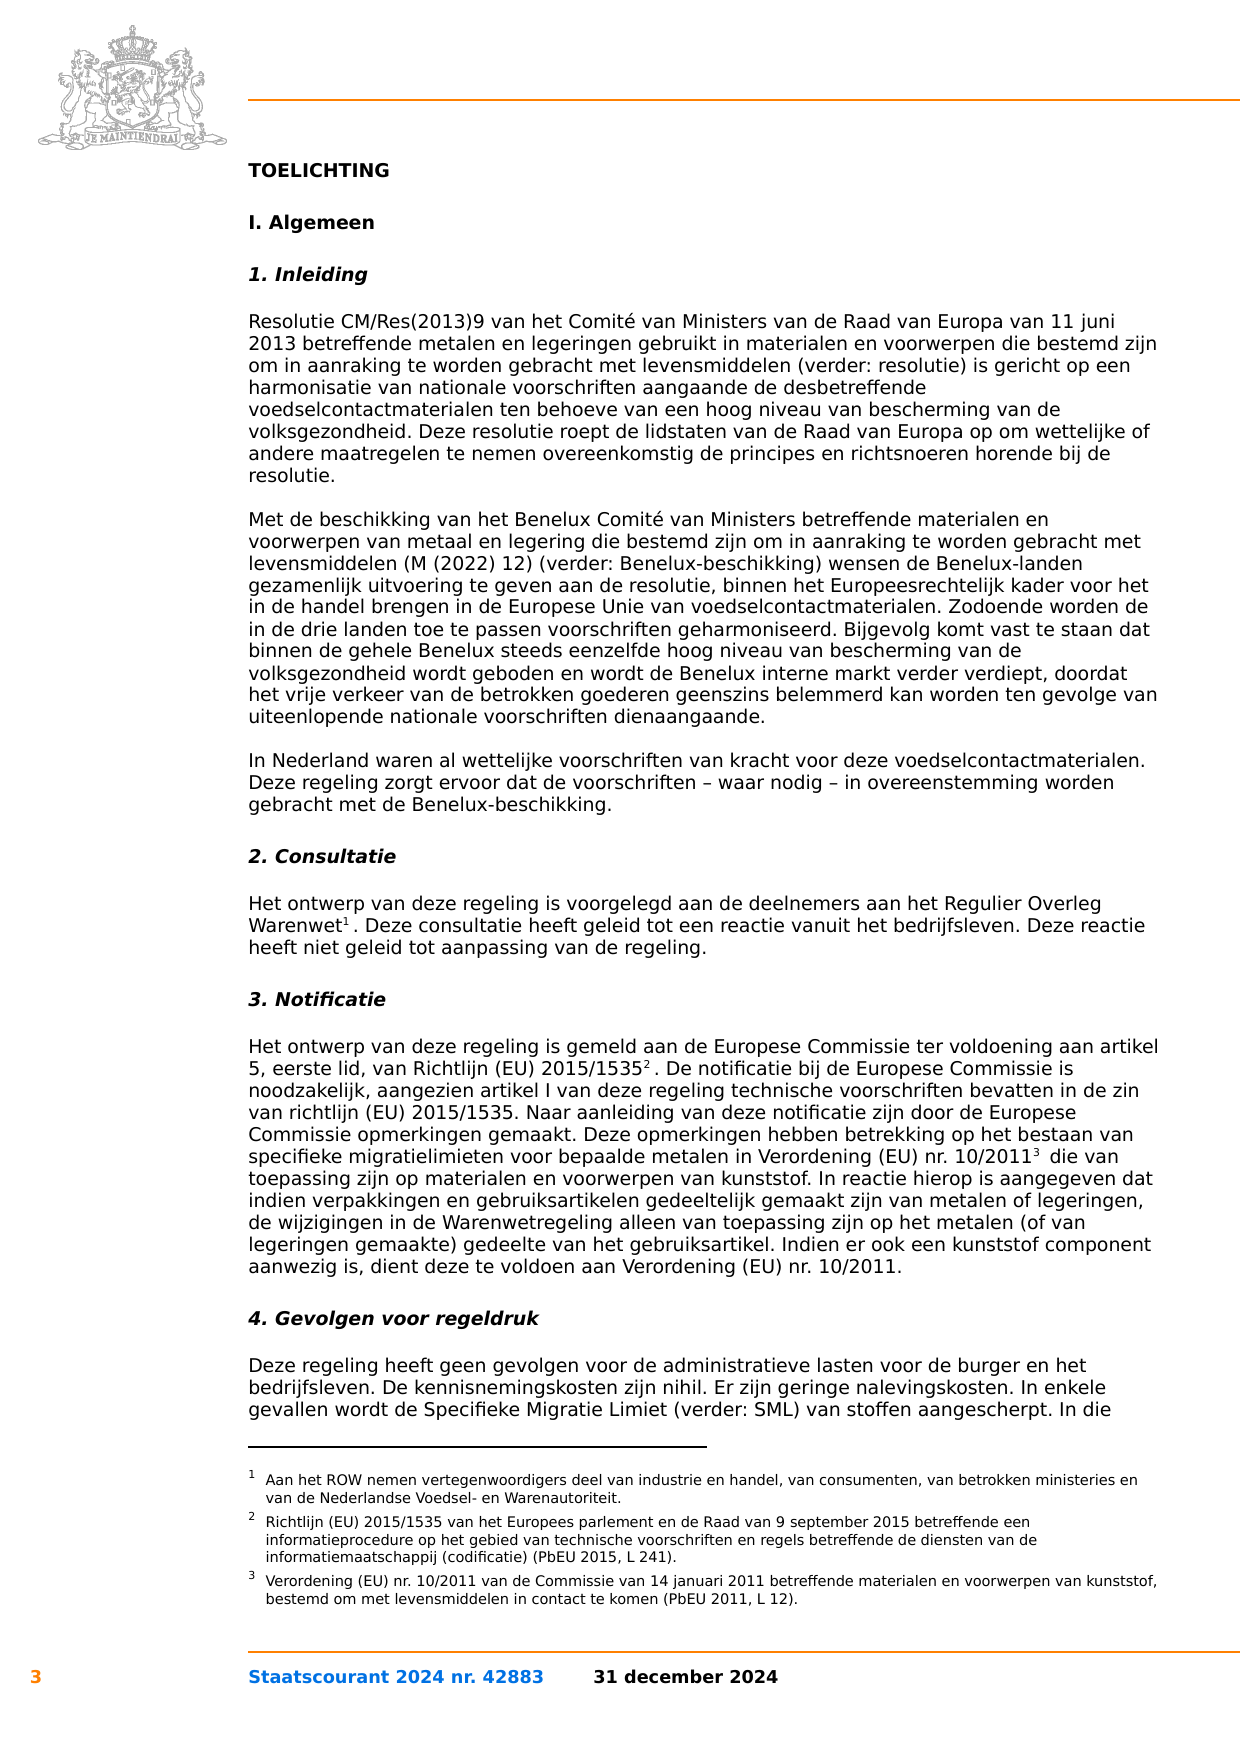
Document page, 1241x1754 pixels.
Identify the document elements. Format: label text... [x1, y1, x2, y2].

text In Nederland waren al wettelijke voorschriften van kracht voor deze voedselcontactmaterialen. Deze regeling zorgt ervoor dat de voorschriften – waar nodig – in overeenstemming worden gebracht met de Benelux-beschikking. [248, 750, 1163, 816]
subtitle 2. Consultatie [248, 846, 1163, 868]
subtitle 1. Inleiding [248, 264, 1163, 286]
subtitle I. Algemeen [248, 212, 1163, 234]
text Het ontwerp van deze regeling is gemeld aan de Europese Commissie ter voldoening aan artikel 5, eerste lid, van Richtlijn (EU) 2015/1535. De notificatie bij de Europese Commissie is noodzakelijk, aangezien artikel I van deze regeling technische voorschriften bevatten in de zin van richtlijn (EU) 2015/1535. Naar aanleiding van deze notificatie zijn door de Europese Commissie opmerkingen gemaakt. Deze opmerkingen hebben betrekking op het bestaan van specifieke migratielimieten voor bepaalde metalen in Verordening (EU) nr. 10/2011 die van toepassing zijn op materialen en voorwerpen van kunststof. In reactie hierop is aangegeven dat indien verpakkingen en gebruiksartikelen gedeeltelijk gemaakt zijn van metalen of legeringen, de wijzigingen in de Warenwetregeling alleen van toepassing zijn op het metalen (of van legeringen gemaakte) gedeelte van het gebruiksartikel. Indien er ook een kunststof component aanwezig is, dient deze te voldoen aan Verordening (EU) nr. 10/2011. [248, 1036, 1163, 1278]
text Richtlijn (EU) 2015/1535 van het Europees parlement en de Raad van 9 september 2015 betreffende een informatieprocedure op het gebied van technische voorschriften en regels betreffende de diensten van de informatiemaatschappij (codificatie) (PbEU 2015, L 241). [248, 1510, 1163, 1566]
subtitle 3. Notificatie [248, 989, 1163, 1011]
text Verordening (EU) nr. 10/2011 van de Commissie van 14 januari 2011 betreffende materialen en voorwerpen van kunststof, bestemd om met levensmiddelen in contact te komen (PbEU 2011, L 12). [248, 1569, 1163, 1608]
text Met de beschikking van het Benelux Comité van Ministers betreffende materialen en voorwerpen van metaal en legering die bestemd zijn om in aanraking te worden gebracht met levensmiddelen (M (2022) 12) (verder: Benelux-beschikking) wensen de Benelux-landen gezamenlijk uitvoering te geven aan de resolutie, binnen het Europeesrechtelijk kader voor het in de handel brengen in de Europese Unie van voedselcontactmaterialen. Zodoende worden de in de drie landen toe te passen voorschriften geharmoniseerd. Bijgevolg komt vast te staan dat binnen de gehele Benelux steeds eenzelfde hoog niveau van bescherming van de volksgezondheid wordt geboden en wordt de Benelux interne markt verder verdiept, doordat het vrije verkeer van de betrokken goederen geenszins belemmerd kan worden ten gevolge van uiteenlopende nationale voorschriften dienaangaande. [248, 508, 1163, 728]
text Het ontwerp van deze regeling is voorgelegd aan de deelnemers aan het Regulier Overleg Warenwet. Deze consultatie heeft geleid tot een reactie vanuit het bedrijfsleven. Deze reactie heeft niet geleid tot aanpassing van de regeling. [248, 893, 1163, 959]
text Deze regeling heeft geen gevolgen voor de administratieve lasten voor de burger en het bedrijfsleven. De kennisnemingskosten zijn nihil. Er zijn geringe nalevingskosten. In enkele gevallen wordt de Specifieke Migratie Limiet (verder: SML) van stoffen aangescherpt. In die [248, 1355, 1163, 1421]
picture [38, 25, 227, 150]
subtitle TOELICHTING [248, 160, 1163, 182]
text Aan het ROW nemen vertegenwoordigers deel van industrie en handel, van consumenten, van betrokken ministeries en van de Nederlandse Voedsel- en Warenautoriteit. [248, 1468, 1163, 1507]
subtitle 4. Gevolgen voor regeldruk [248, 1308, 1163, 1330]
text Resolutie CM/Res(2013)9 van het Comité van Ministers van de Raad van Europa van 11 juni 2013 betreffende metalen en legeringen gebruikt in materialen en voorwerpen die bestemd zijn om in aanraking te worden gebracht met levensmiddelen (verder: resolutie) is gericht op een harmonisatie van nationale voorschriften aangaande de desbetreffende voedselcontactmaterialen ten behoeve van een hoog niveau van bescherming van de volksgezondheid. Deze resolutie roept de lidstaten van de Raad van Europa op om wettelijke of andere maatregelen te nemen overeenkomstig de principes en richtsnoeren horende bij de resolutie. [248, 311, 1163, 487]
